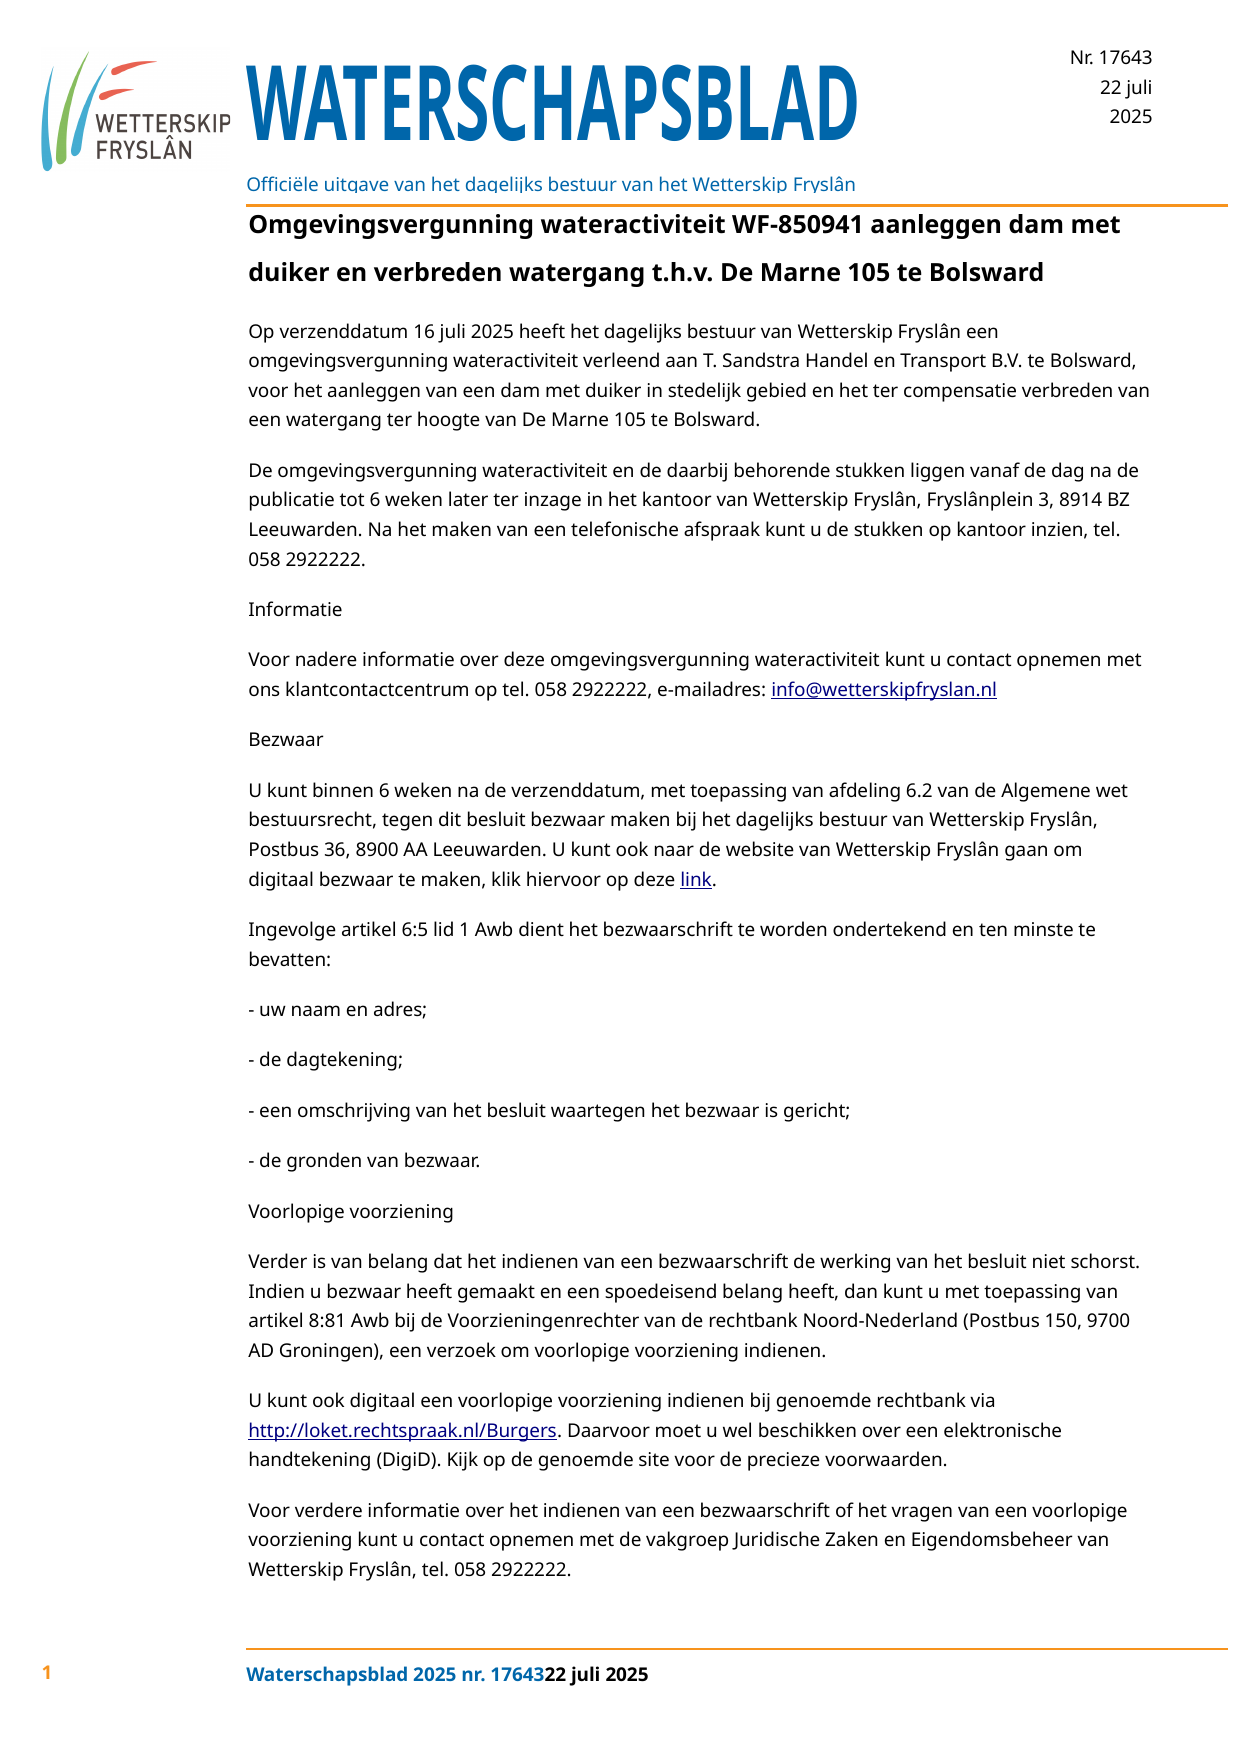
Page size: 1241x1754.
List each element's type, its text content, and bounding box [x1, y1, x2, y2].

text U kunt ook digitaal een voorlopige voorziening indienen bij genoemde rechtbank via http://loket.rechtspraak.nl/Burgers. Daarvoor moet u wel beschikken over een elektronische handtekening (DigiD). Kijk op de genoemde site voor de precieze voorwaarden. [248, 1387, 1152, 1472]
text Verder is van belang dat het indienen van een bezwaarschrift de werking van het besluit niet schorst. Indien u bezwaar heeft gemaakt en een spoedeisend belang heeft, dan kunt u met toepassing van artikel 8:81 Awb bij de Voorzieningenrechter van de rechtbank Noord-Nederland (Postbus 150, 9700 AD Groningen), een verzoek om voorlopige voorziening indienen. [248, 1248, 1152, 1363]
text - een omschrijving van het besluit waartegen het bezwaar is gericht; [248, 1097, 1152, 1123]
text U kunt binnen 6 weken na de verzenddatum, met toepassing van afdeling 6.2 van de Algemene wet bestuursrecht, tegen dit besluit bezwaar maken bij het dagelijks bestuur van Wetterskip Fryslân, Postbus 36, 8900 AA Leeuwarden. U kunt ook naar de website van Wetterskip Fryslân gaan om digitaal bezwaar te maken, klik hiervoor op deze link. [248, 777, 1152, 892]
text Voor verdere informatie over het indienen van een bezwaarschrift of het vragen van een voorlopige voorziening kunt u contact opnemen met de vakgroep Juridische Zaken en Eigendomsbeheer van Wetterskip Fryslân, tel. 058 2922222. [248, 1497, 1152, 1582]
text - de gronden van bezwaar. [248, 1147, 1152, 1173]
text Op verzenddatum 16 juli 2025 heeft het dagelijks bestuur van Wetterskip Fryslân een omgevingsvergunning wateractiviteit verleend aan T. Sandstra Handel en Transport B.V. te Bolsward, voor het aanleggen van een dam met duiker in stedelijk gebied en het ter compensatie verbreden van een watergang ter hoogte van De Marne 105 te Bolsward. [248, 318, 1152, 432]
text Voorlopige voorziening [248, 1198, 1152, 1224]
text Omgevingsvergunning wateractiviteit WF-850941 aanleggen dam met duiker en verbreden watergang t.h.v. De Marne 105 te Bolsward [248, 207, 1152, 288]
text - uw naam en adres; [248, 996, 1152, 1022]
text Voor nadere informatie over deze omgevingsvergunning wateractiviteit kunt u contact opnemen met ons klantcontactcentrum op tel. 058 2922222, e-mailadres: info@wetterskipfryslan.nl [248, 647, 1152, 702]
picture [41, 47, 231, 172]
text - de dagtekening; [248, 1047, 1152, 1072]
text Ingevolge artikel 6:5 lid 1 Awb dient het bezwaarschrift te worden ondertekend en ten minste te bevatten: [248, 916, 1152, 972]
text De omgevingsvergunning wateractiviteit en de daarbij behorende stukken liggen vanaf de dag na de publicatie tot 6 weken later ter inzage in het kantoor van Wetterskip Fryslân, Fryslânplein 3, 8914 BZ Leeuwarden. Na het maken van een telefonische afspraak kunt u de stukken op kantoor inzien, tel. 058 2922222. [248, 457, 1152, 572]
text Informatie [248, 596, 1152, 622]
text Bezwaar [248, 727, 1152, 752]
